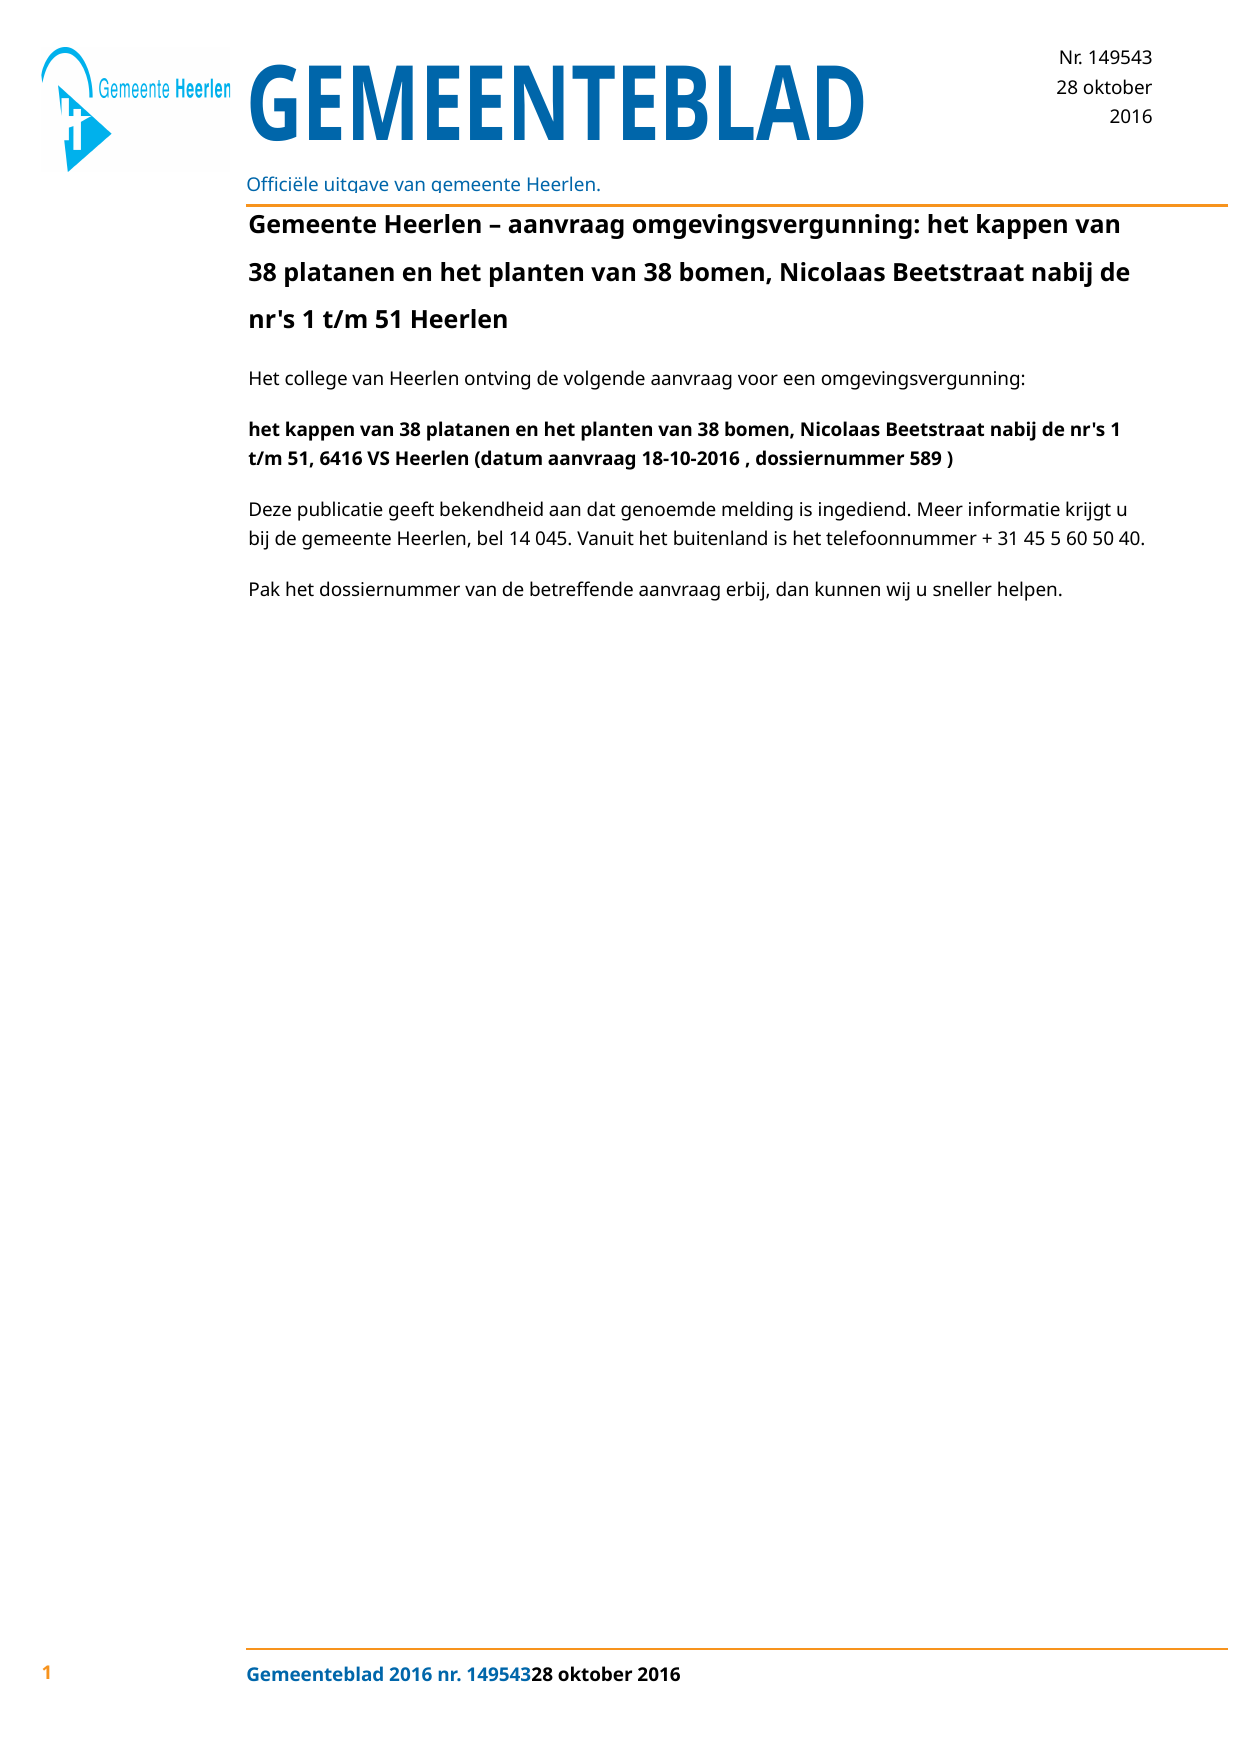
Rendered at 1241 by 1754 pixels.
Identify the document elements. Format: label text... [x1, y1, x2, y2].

text Gemeente Heerlen – aanvraag omgevingsvergunning: het kappen van 38 platanen en het planten van 38 bomen, Nicolaas Beetstraat nabij de nr's 1 t/m 51 Heerlen [248, 207, 1152, 336]
text Deze publicatie geeft bekendheid aan dat genoemde melding is ingediend. Meer informatie krijgt u bij de gemeente Heerlen, bel 14 045. Vanuit het buitenland is het telefoonnummer + 31 45 5 60 50 40. [248, 496, 1152, 551]
text Pak het dossiernummer van de betreffende aanvraag erbij, dan kunnen wij u sneller helpen. [248, 576, 1152, 602]
picture [41, 47, 58, 70]
picture [41, 47, 231, 172]
text het kappen van 38 platanen en het planten van 38 bomen, Nicolaas Beetstraat nabij de nr's 1 t/m 51, 6416 VS Heerlen (datum aanvraag 18-10-2016 , dossiernummer 589 ) [248, 416, 1152, 471]
text Het college van Heerlen ontving de volgende aanvraag voor een omgevingsvergunning: [248, 366, 1152, 391]
